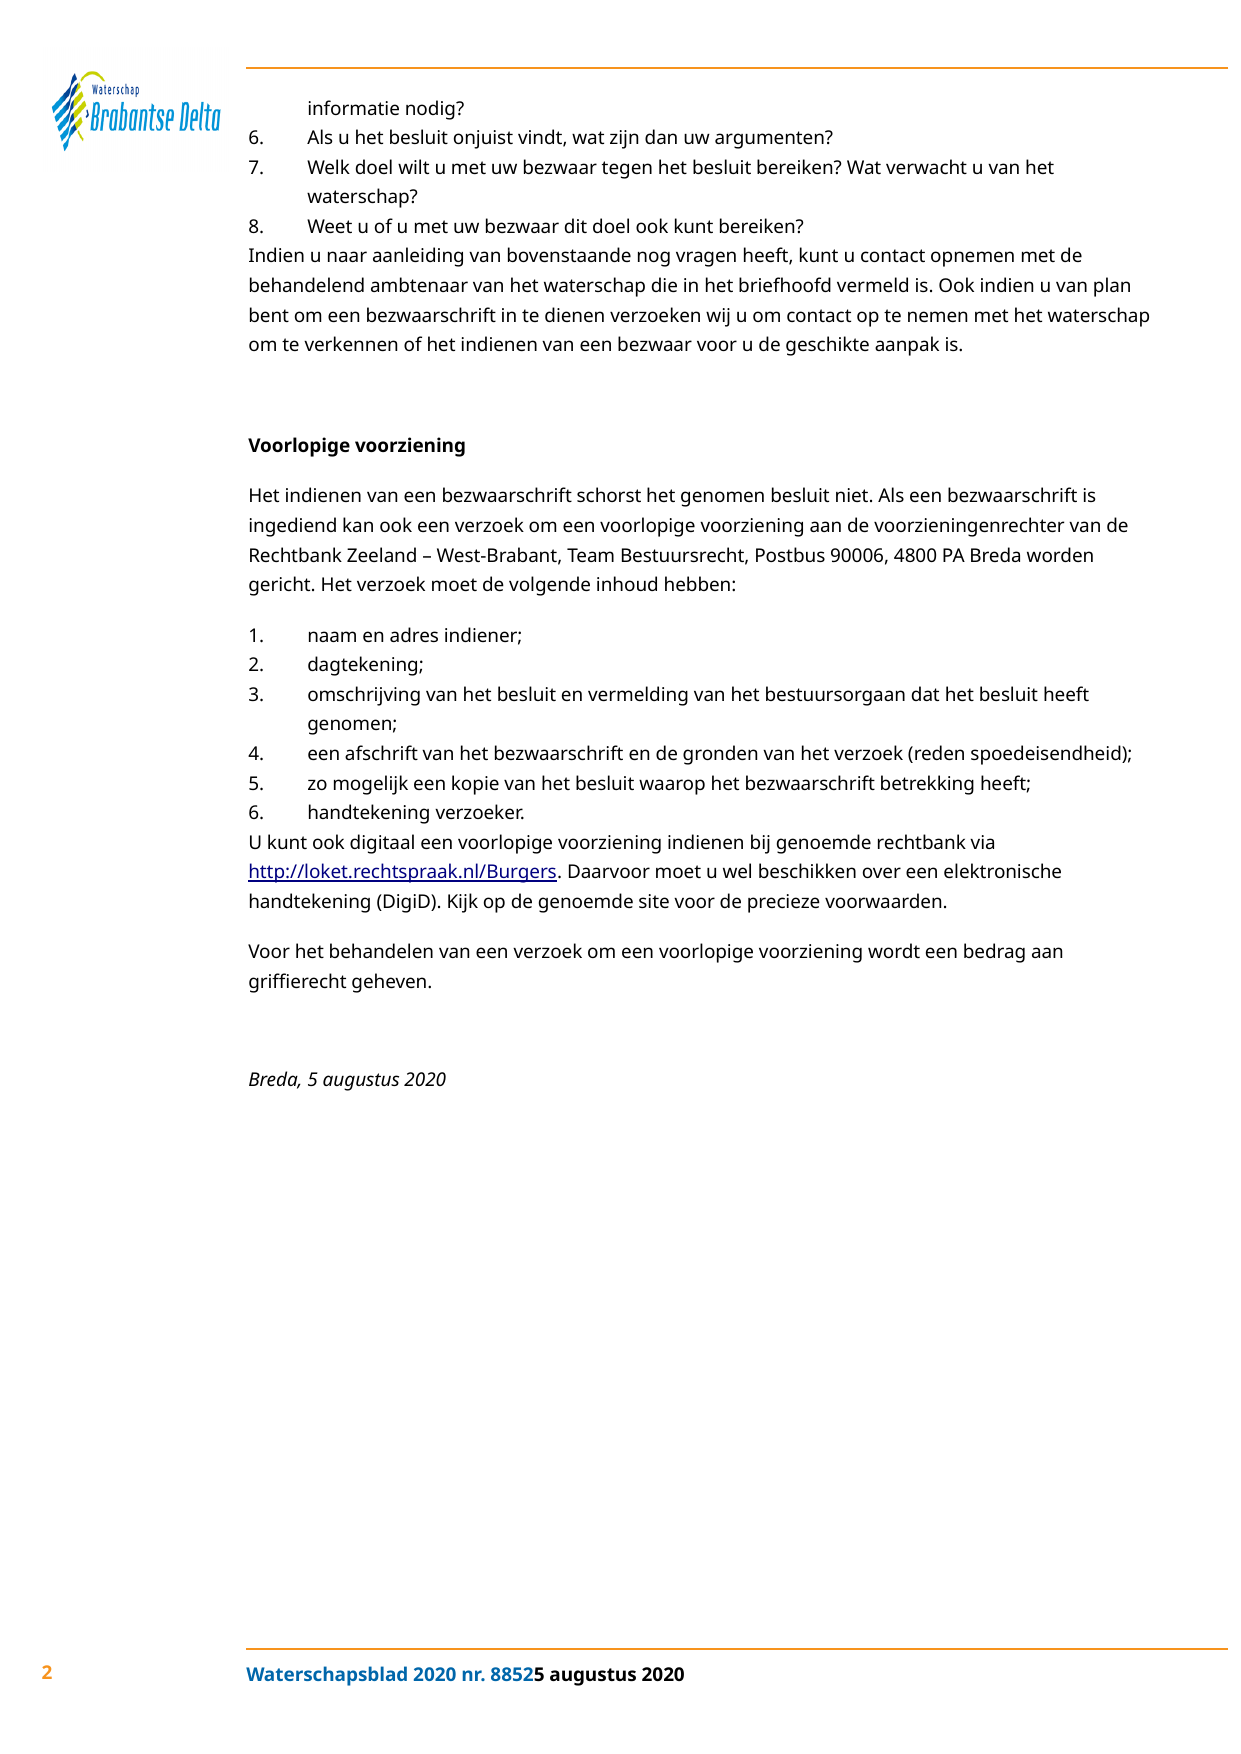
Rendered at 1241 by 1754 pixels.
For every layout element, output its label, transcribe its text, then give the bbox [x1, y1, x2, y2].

text Het indienen van een bezwaarschrift schorst het genomen besluit niet. Als een bezwaarschrift is ingediend kan ook een verzoek om een voorlopige voorziening aan de voorzieningenrechter van de Rechtbank Zeeland – West-Brabant, Team Bestuursrecht, Postbus 90006, 4800 PA Breda worden gericht. Het verzoek moet de volgende inhoud hebben: [248, 483, 1152, 597]
list Weet u of u met uw bezwaar dit doel ook kunt bereiken? [248, 213, 1152, 239]
text Voor het behandelen van een verzoek om een voorlopige voorziening wordt een bedrag aan griffierecht geheven. [248, 938, 1152, 994]
text U kunt ook digitaal een voorlopige voorziening indienen bij genoemde rechtbank via http://loket.rechtspraak.nl/Burgers. Daarvoor moet u wel beschikken over een elektronische handtekening (DigiD). Kijk op de genoemde site voor de precieze voorwaarden. [248, 829, 1152, 914]
text Breda, 5 augustus 2020 [248, 1066, 1152, 1092]
list dagtekening; [248, 651, 1152, 677]
list omschrijving van het besluit en vermelding van het bestuursorgaan dat het besluit heeft genomen; [248, 681, 1152, 736]
picture [41, 47, 231, 172]
list zo mogelijk een kopie van het besluit waarop het bezwaarschrift betrekking heeft; [248, 770, 1152, 796]
list naam en adres indiener; [248, 622, 1152, 648]
list een afschrift van het bezwaarschrift en de gronden van het verzoek (reden spoedeisendheid); [248, 740, 1152, 766]
list handtekening verzoeker. [248, 799, 1152, 825]
list Als u het besluit onjuist vindt, wat zijn dan uw argumenten? [248, 124, 1152, 150]
text Voorlopige voorziening [248, 432, 1152, 458]
list Welk doel wilt u met uw bezwaar tegen het besluit bereiken? Wat verwacht u van het waterschap? [248, 154, 1152, 209]
list informatie nodig? [248, 95, 1152, 121]
text Indien u naar aanleiding van bovenstaande nog vragen heeft, kunt u contact opnemen met de behandelend ambtenaar van het waterschap die in het briefhoofd vermeld is. Ook indien u van plan bent om een bezwaarschrift in te dienen verzoeken wij u om contact op te nemen met het waterschap om te verkennen of het indienen van een bezwaar voor u de geschikte aanpak is. [248, 243, 1152, 357]
